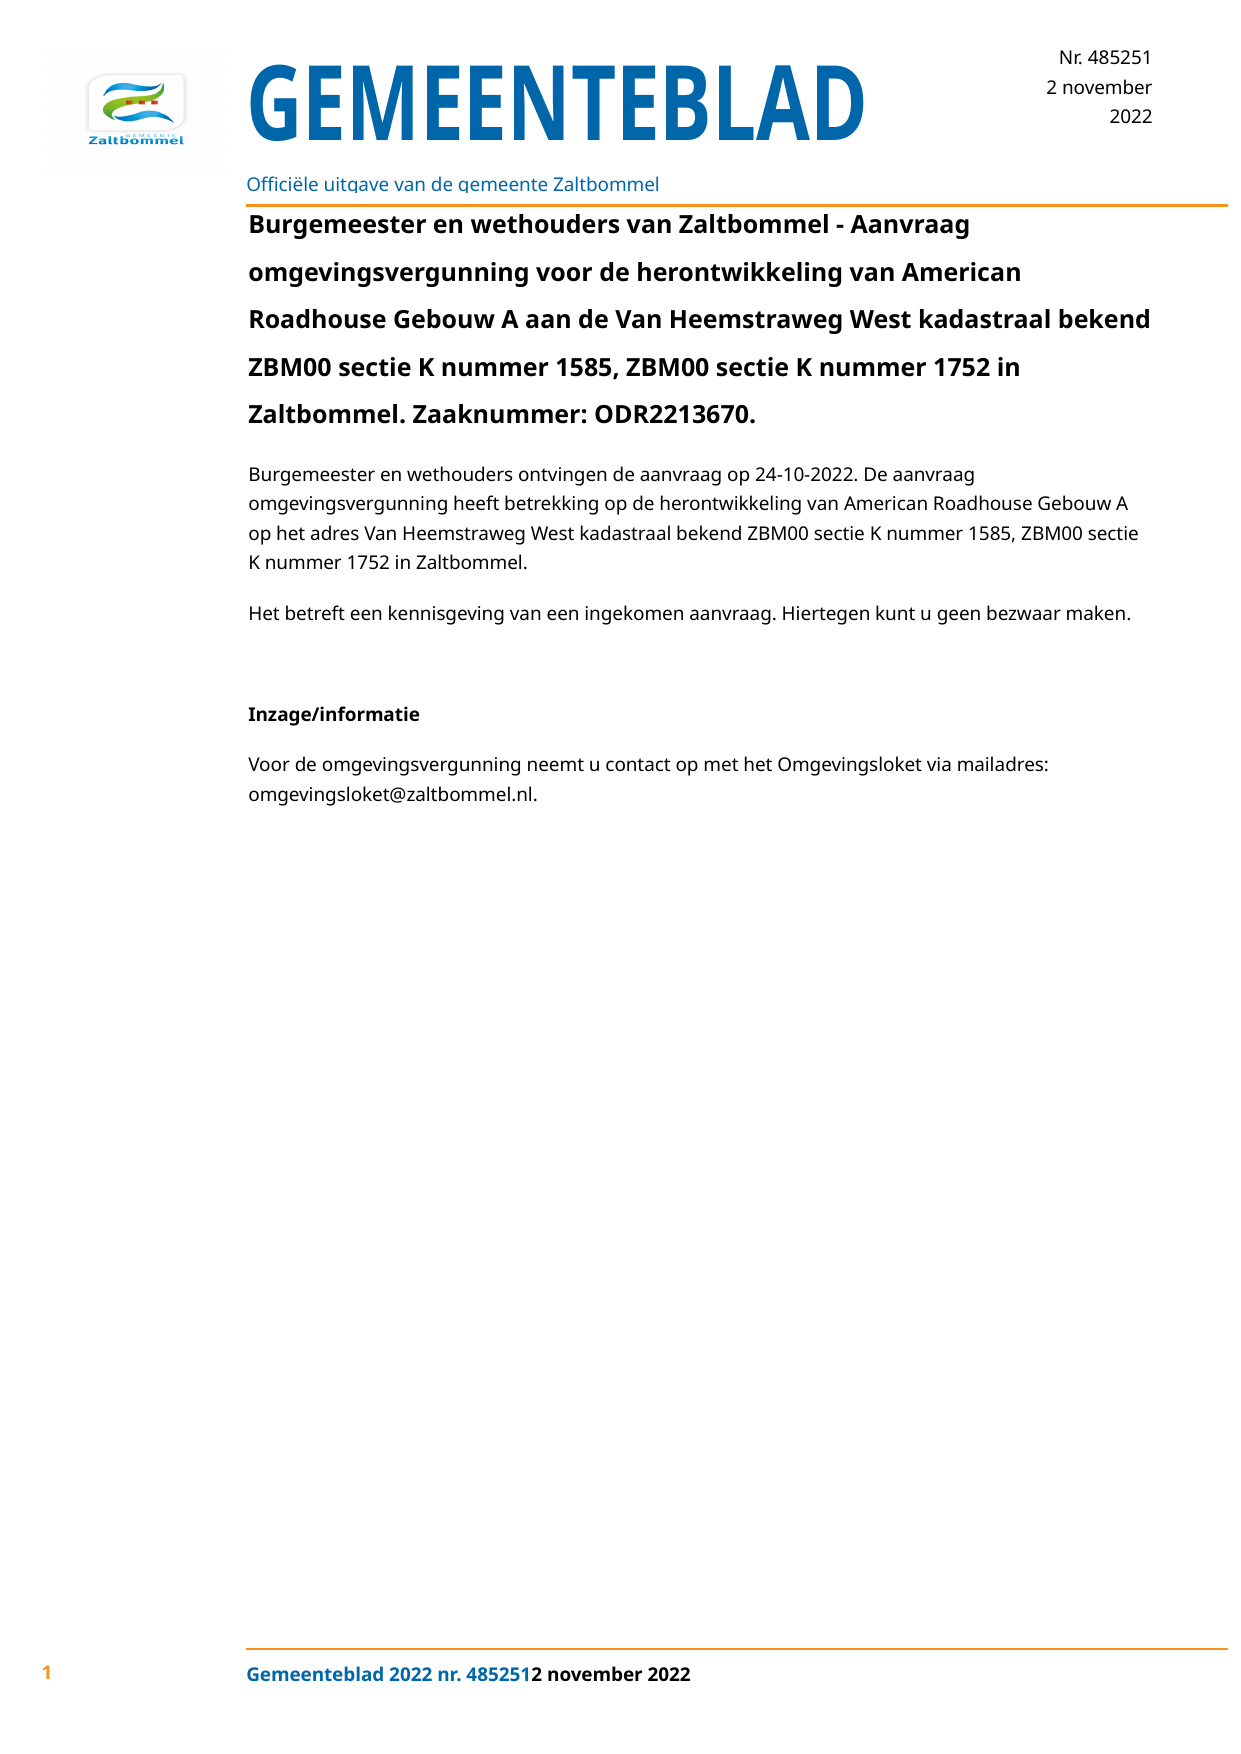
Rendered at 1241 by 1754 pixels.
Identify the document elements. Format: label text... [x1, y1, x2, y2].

picture [41, 47, 231, 172]
text Burgemeester en wethouders ontvingen de aanvraag op 24-10-2022. De aanvraag omgevingsvergunning heeft betrekking op de herontwikkeling van American Roadhouse Gebouw A op het adres Van Heemstraweg West kadastraal bekend ZBM00 sectie K nummer 1585, ZBM00 sectie K nummer 1752 in Zaltbommel. [248, 461, 1152, 575]
text Het betreft een kennisgeving van een ingekomen aanvraag. Hiertegen kunt u geen bezwaar maken. [248, 600, 1152, 626]
text Voor de omgevingsvergunning neemt u contact op met het Omgevingsloket via mailadres: omgevingsloket@zaltbommel.nl. [248, 751, 1152, 806]
text Inzage/informatie [248, 701, 1152, 726]
text Burgemeester en wethouders van Zaltbommel - Aanvraag omgevingsvergunning voor de herontwikkeling van American Roadhouse Gebouw A aan de Van Heemstraweg West kadastraal bekend ZBM00 sectie K nummer 1585, ZBM00 sectie K nummer 1752 in Zaltbommel. Zaaknummer: ODR2213670. [248, 207, 1152, 431]
